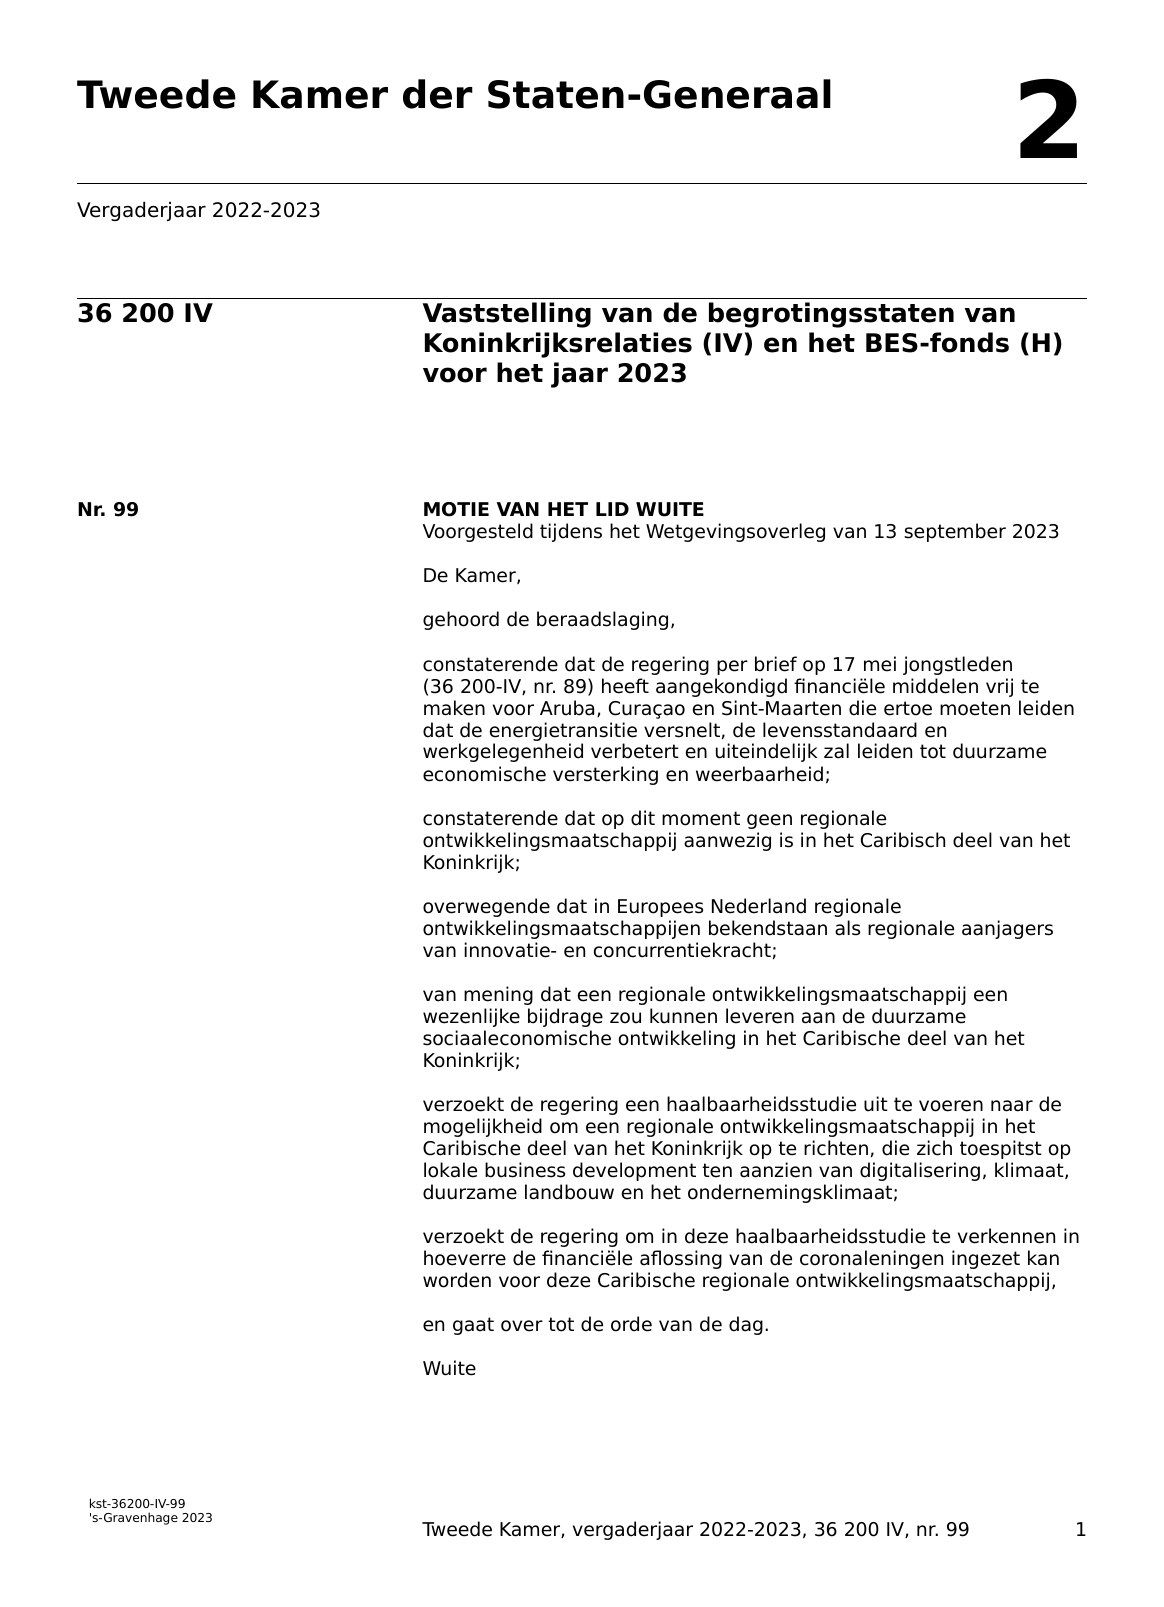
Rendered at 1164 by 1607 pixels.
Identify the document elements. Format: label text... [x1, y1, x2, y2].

subtitle Nr. 99 MOTIE VAN HET LID WUITE [77, 499, 1087, 521]
text verzoekt de regering een haalbaarheidsstudie uit te voeren naar de mogelijkheid om een regionale ontwikkelingsmaatschappij in het Caribische deel van het Koninkrijk op te richten, die zich toespitst op lokale business development ten aanzien van digitalisering, klimaat, duurzame landbouw en het ondernemingsklimaat; [422, 1094, 1087, 1204]
text kst-36200-IV-99 [88, 1497, 323, 1511]
text en gaat over tot de orde van de dag. [422, 1314, 1087, 1336]
text 's-Gravenhage 2023 [88, 1511, 323, 1525]
text van mening dat een regionale ontwikkelingsmaatschappij een wezenlijke bijdrage zou kunnen leveren aan de duurzame sociaaleconomische ontwikkeling in het Caribische deel van het Koninkrijk; [422, 984, 1087, 1072]
text constaterende dat de regering per brief op 17 mei jongstleden (36 200-IV, nr. 89) heeft aangekondigd financiële middelen vrij te maken voor Aruba, Curaçao en Sint-Maarten die ertoe moeten leiden dat de energietransitie versnelt, de levensstandaard en werkgelegenheid verbetert en uiteindelijk zal leiden tot duurzame economische versterking en weerbaarheid; [422, 653, 1087, 785]
subtitle 36 200 IV Vaststelling van de begrotingsstaten van Koninkrijksrelaties (IV) en het BES-fonds (H) voor het jaar 2023 [77, 299, 1087, 388]
table_header Tweede Kamer der Staten-Generaal [77, 59, 886, 183]
text constaterende dat op dit moment geen regionale ontwikkelingsmaatschappij aanwezig is in het Caribisch deel van het Koninkrijk; [422, 808, 1087, 873]
text Wuite [422, 1358, 1087, 1380]
text De Kamer, [422, 565, 1087, 587]
table_header 2 [886, 59, 1087, 183]
text verzoekt de regering om in deze haalbaarheidsstudie te verkennen in hoeverre de financiële aflossing van de coronaleningen ingezet kan worden voor deze Caribische regionale ontwikkelingsmaatschappij, [422, 1226, 1087, 1292]
text overwegende dat in Europees Nederland regionale ontwikkelingsmaatschappijen bekendstaan als regionale aanjagers van innovatie- en concurrentiekracht; [422, 896, 1087, 962]
text gehoord de beraadslaging, [422, 609, 1087, 631]
table_cell Vergaderjaar 2022-2023 [77, 184, 1087, 298]
text Voorgesteld tijdens het Wetgevingsoverleg van 13 september 2023 [422, 521, 1087, 543]
